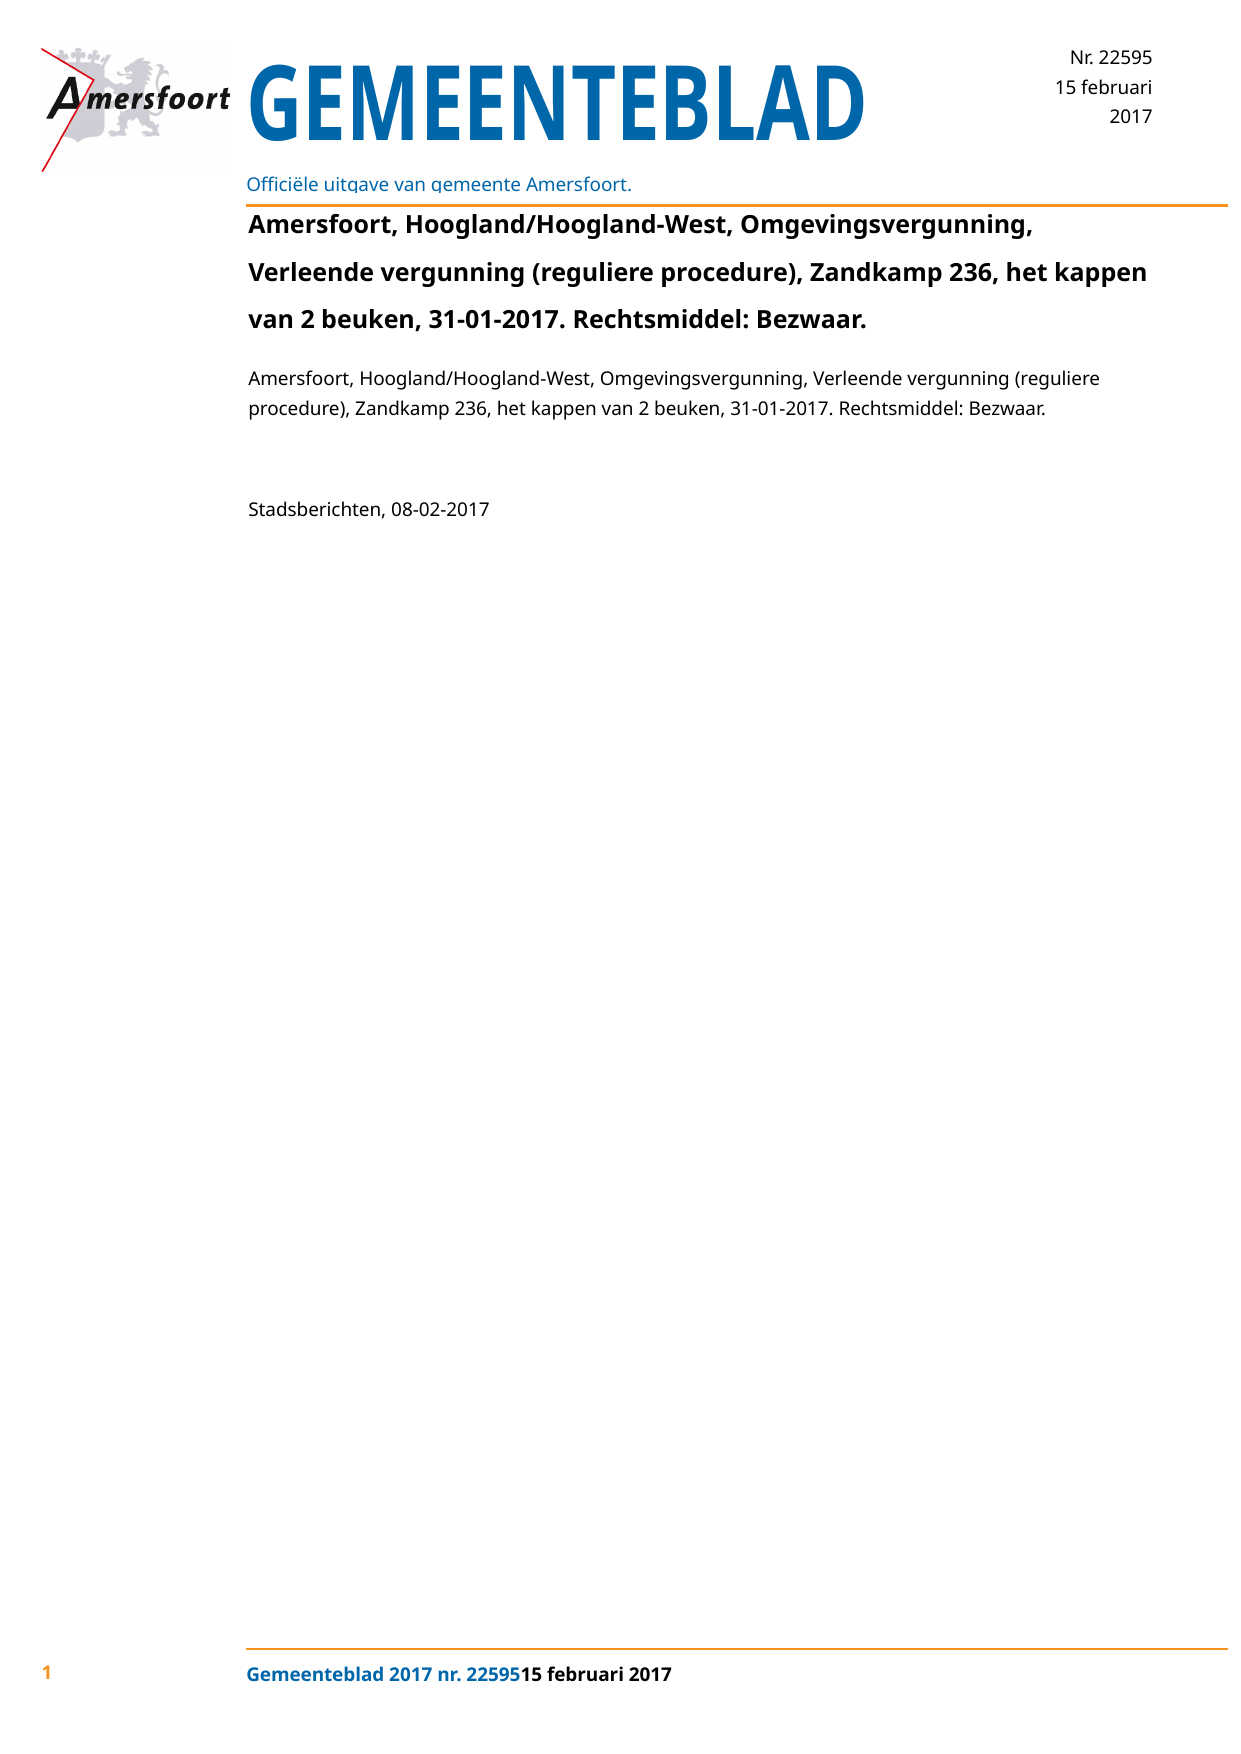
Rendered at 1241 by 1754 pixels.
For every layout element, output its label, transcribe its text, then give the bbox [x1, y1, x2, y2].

text Amersfoort, Hoogland/Hoogland-West, Omgevingsvergunning, Verleende vergunning (reguliere procedure), Zandkamp 236, het kappen van 2 beuken, 31-01-2017. Rechtsmiddel: Bezwaar. [248, 366, 1152, 421]
text Stadsberichten, 08-02-2017 [248, 496, 1152, 522]
text Amersfoort, Hoogland/Hoogland-West, Omgevingsvergunning, Verleende vergunning (reguliere procedure), Zandkamp 236, het kappen van 2 beuken, 31-01-2017. Rechtsmiddel: Bezwaar. [248, 207, 1152, 336]
picture [41, 47, 231, 172]
